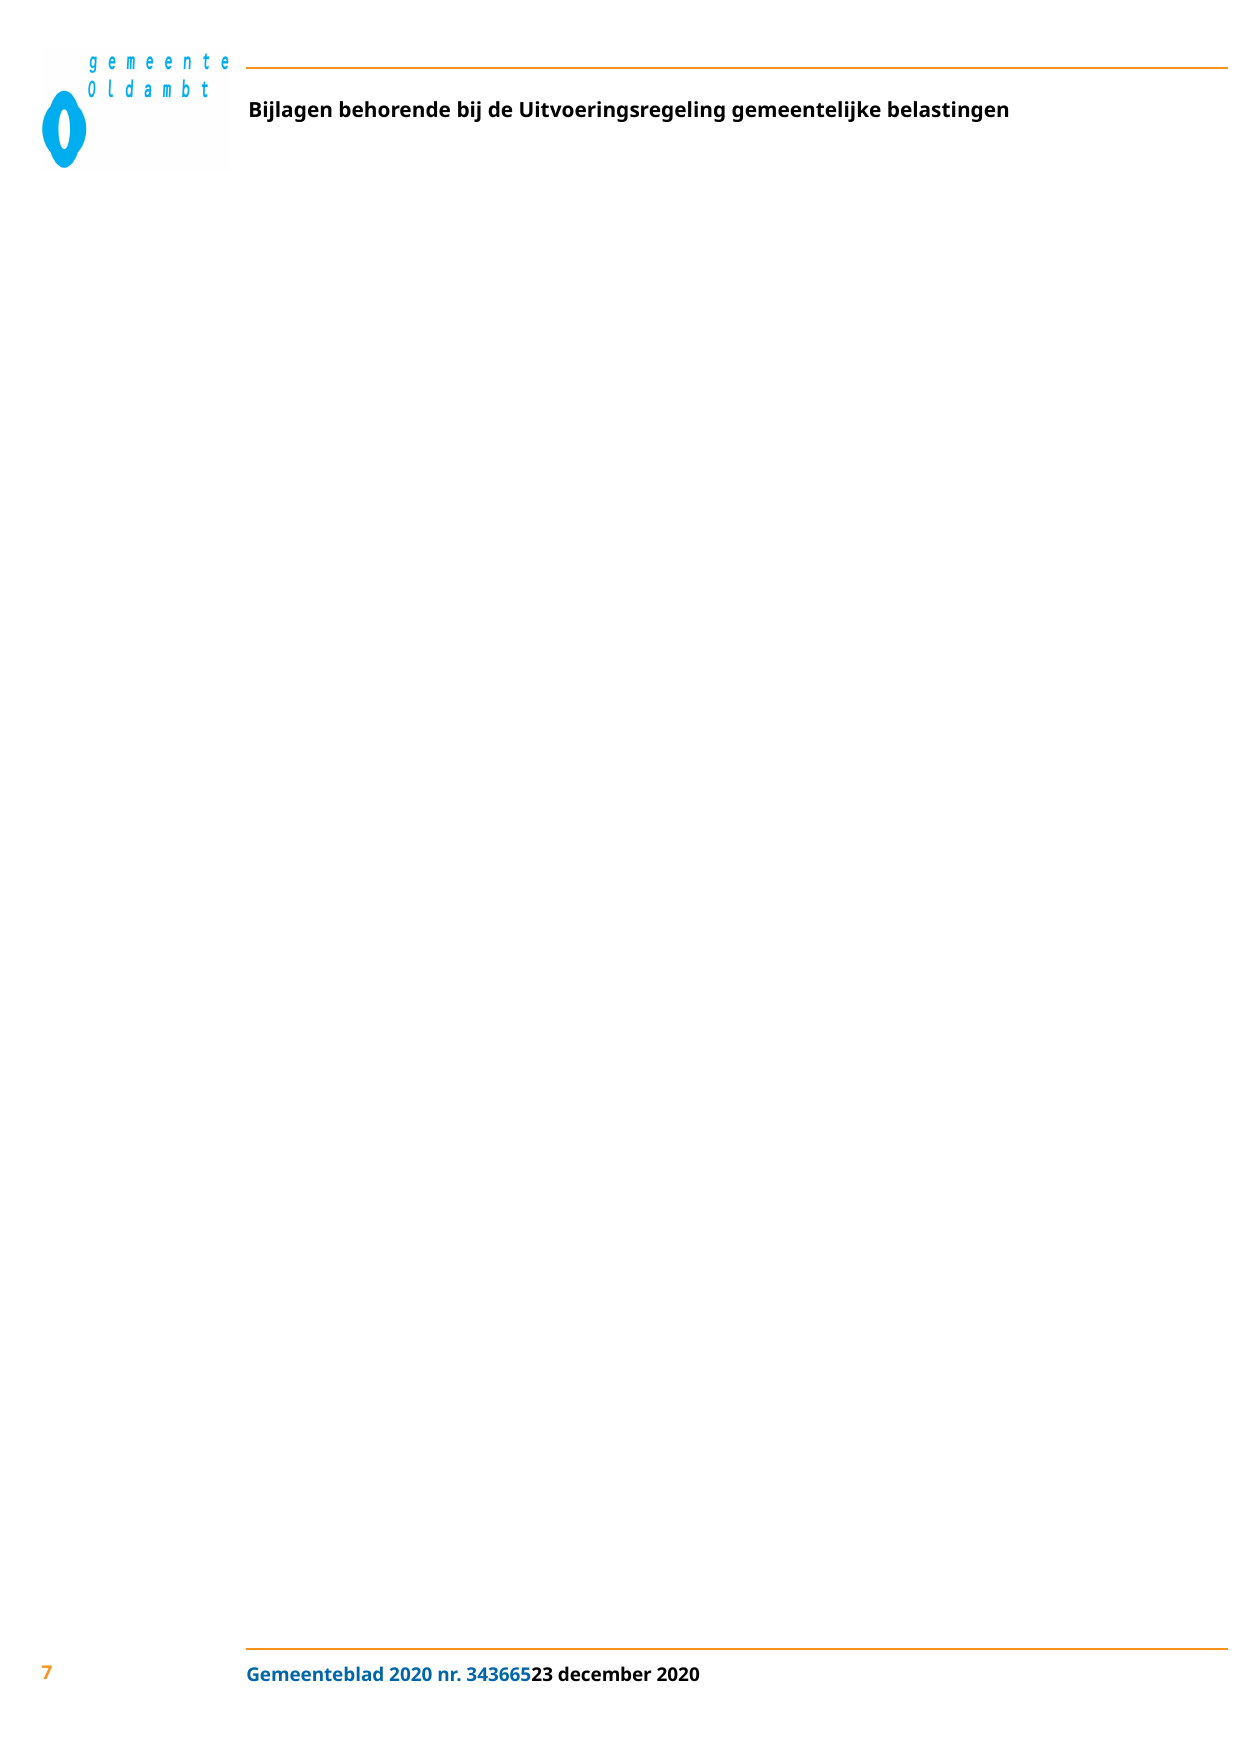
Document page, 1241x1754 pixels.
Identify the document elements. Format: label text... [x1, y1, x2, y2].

picture [41, 47, 231, 172]
text Bijlagen behorende bij de Uitvoeringsregeling gemeentelijke belastingen [248, 95, 1152, 123]
